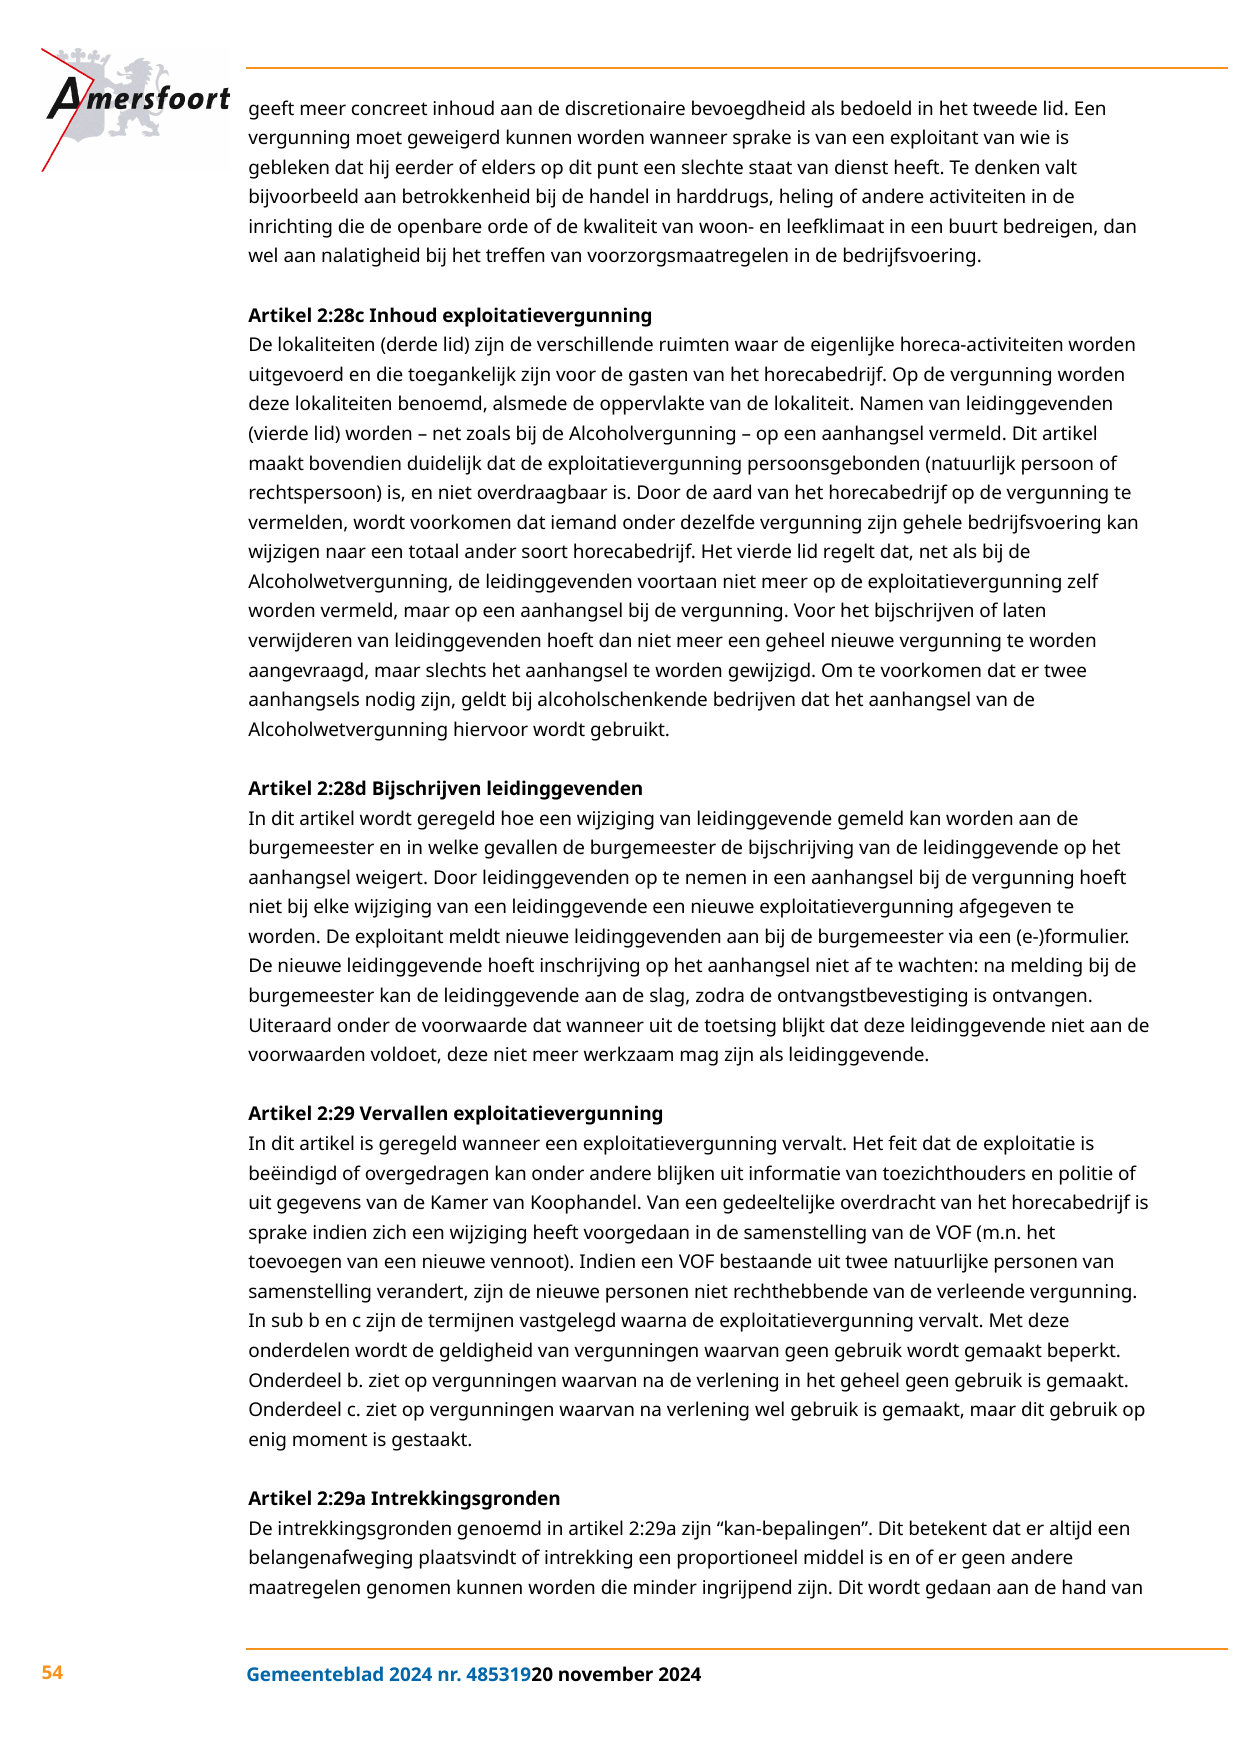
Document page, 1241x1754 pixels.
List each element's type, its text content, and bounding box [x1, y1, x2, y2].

text geeft meer concreet inhoud aan de discretionaire bevoegdheid als bedoeld in het tweede lid. Een vergunning moet geweigerd kunnen worden wanneer sprake is van een exploitant van wie is gebleken dat hij eerder of elders op dit punt een slechte staat van dienst heeft. Te denken valt bijvoorbeeld aan betrokkenheid bij de handel in harddrugs, heling of andere activiteiten in de inrichting die de openbare orde of de kwaliteit van woon- en leefklimaat in een buurt bedreigen, dan wel aan nalatigheid bij het treffen van voorzorgsmaatregelen in de bedrijfsvoering. [248, 95, 1152, 268]
text De intrekkingsgronden genoemd in artikel 2:29a zijn “kan-bepalingen”. Dit betekent dat er altijd een belangenafweging plaatsvindt of intrekking een proportioneel middel is en of er geen andere maatregelen genomen kunnen worden die minder ingrijpend zijn. Dit wordt gedaan aan de hand van [248, 1515, 1152, 1600]
text Artikel 2:29a Intrekkingsgronden [248, 1485, 1152, 1511]
text In dit artikel wordt geregeld hoe een wijziging van leidinggevende gemeld kan worden aan de burgemeester en in welke gevallen de burgemeester de bijschrijving van de leidinggevende op het aanhangsel weigert. Door leidinggevenden op te nemen in een aanhangsel bij de vergunning hoeft niet bij elke wijziging van een leidinggevende een nieuwe exploitatievergunning afgegeven te worden. De exploitant meldt nieuwe leidinggevenden aan bij de burgemeester via een (e-)formulier. De nieuwe leidinggevende hoeft inschrijving op het aanhangsel niet af te wachten: na melding bij de burgemeester kan de leidinggevende aan de slag, zodra de ontvangstbevestiging is ontvangen. Uiteraard onder de voorwaarde dat wanneer uit de toetsing blijkt dat deze leidinggevende niet aan de voorwaarden voldoet, deze niet meer werkzaam mag zijn als leidinggevende. [248, 805, 1152, 1067]
picture [41, 47, 231, 172]
text Artikel 2:28d Bijschrijven leidinggevenden [248, 775, 1152, 801]
text De lokaliteiten (derde lid) zijn de verschillende ruimten waar de eigenlijke horeca-activiteiten worden uitgevoerd en die toegankelijk zijn voor de gasten van het horecabedrijf. Op de vergunning worden deze lokaliteiten benoemd, alsmede de oppervlakte van de lokaliteit. Namen van leidinggevenden (vierde lid) worden – net zoals bij de Alcoholvergunning – op een aanhangsel vermeld. Dit artikel maakt bovendien duidelijk dat de exploitatievergunning persoonsgebonden (natuurlijk persoon of rechtspersoon) is, en niet overdraagbaar is. Door de aard van het horecabedrijf op de vergunning te vermelden, wordt voorkomen dat iemand onder dezelfde vergunning zijn gehele bedrijfsvoering kan wijzigen naar een totaal ander soort horecabedrijf. Het vierde lid regelt dat, net als bij de Alcoholwetvergunning, de leidinggevenden voortaan niet meer op de exploitatievergunning zelf worden vermeld, maar op een aanhangsel bij de vergunning. Voor het bijschrijven of laten verwijderen van leidinggevenden hoeft dan niet meer een geheel nieuwe vergunning te worden aangevraagd, maar slechts het aanhangsel te worden gewijzigd. Om te voorkomen dat er twee aanhangsels nodig zijn, geldt bij alcoholschenkende bedrijven dat het aanhangsel van de Alcoholwetvergunning hiervoor wordt gebruikt. [248, 331, 1152, 742]
text Artikel 2:29 Vervallen exploitatievergunning [248, 1101, 1152, 1126]
text Artikel 2:28c Inhoud exploitatievergunning [248, 302, 1152, 328]
text In dit artikel is geregeld wanneer een exploitatievergunning vervalt. Het feit dat de exploitatie is beëindigd of overgedragen kan onder andere blijken uit informatie van toezichthouders en politie of uit gegevens van de Kamer van Koophandel. Van een gedeeltelijke overdracht van het horecabedrijf is sprake indien zich een wijziging heeft voorgedaan in de samenstelling van de VOF (m.n. het toevoegen van een nieuwe vennoot). Indien een VOF bestaande uit twee natuurlijke personen van samenstelling verandert, zijn de nieuwe personen niet rechthebbende van de verleende vergunning. In sub b en c zijn de termijnen vastgelegd waarna de exploitatievergunning vervalt. Met deze onderdelen wordt de geldigheid van vergunningen waarvan geen gebruik wordt gemaakt beperkt. Onderdeel b. ziet op vergunningen waarvan na de verlening in het geheel geen gebruik is gemaakt. Onderdeel c. ziet op vergunningen waarvan na verlening wel gebruik is gemaakt, maar dit gebruik op enig moment is gestaakt. [248, 1130, 1152, 1452]
